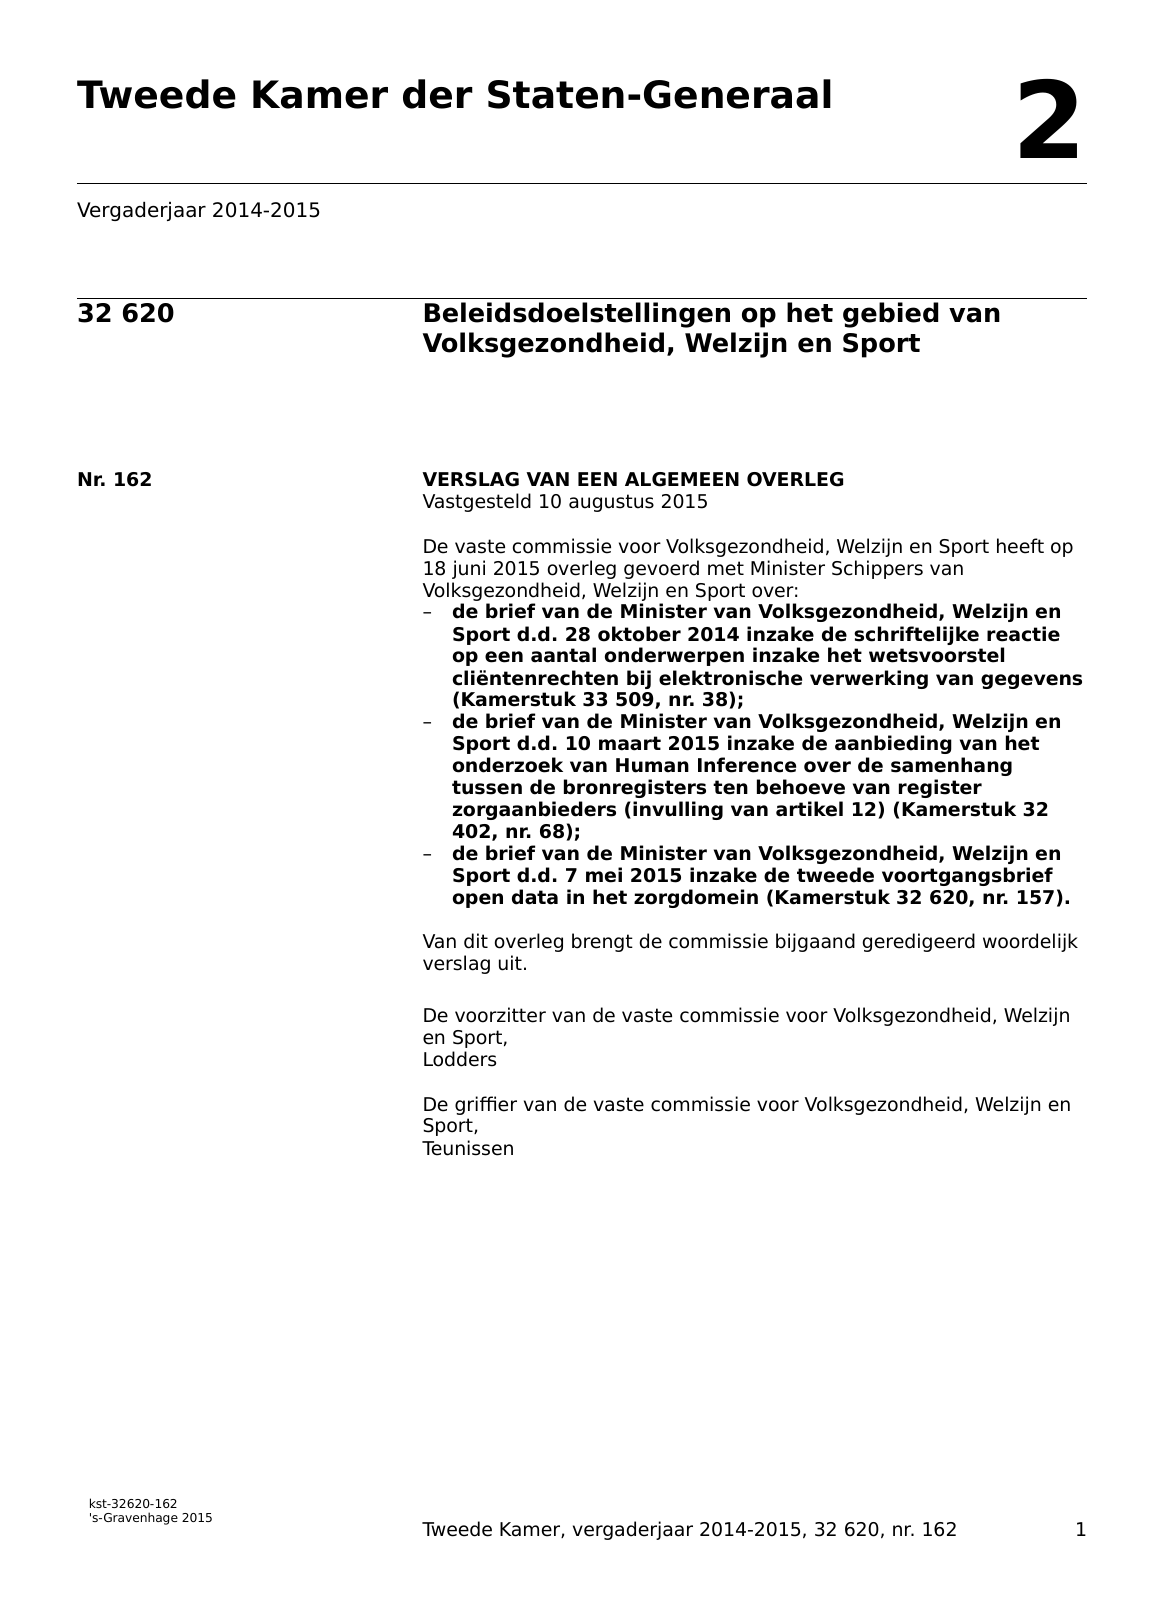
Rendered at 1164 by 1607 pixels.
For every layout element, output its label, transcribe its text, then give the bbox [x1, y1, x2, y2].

text De griffier van de vaste commissie voor Volksgezondheid, Welzijn en Sport, Teunissen [422, 1093, 1087, 1159]
text – de brief van de Minister van Volksgezondheid, Welzijn en Sport d.d. 7 mei 2015 inzake de tweede voortgangsbrief open data in het zorgdomein (Kamerstuk 32 620, nr. 157). [422, 843, 1087, 909]
text De vaste commissie voor Volksgezondheid, Welzijn en Sport heeft op 18 juni 2015 overleg gevoerd met Minister Schippers van Volksgezondheid, Welzijn en Sport over: [422, 536, 1087, 601]
text 's-Gravenhage 2015 [88, 1511, 323, 1525]
text – de brief van de Minister van Volksgezondheid, Welzijn en Sport d.d. 28 oktober 2014 inzake de schriftelijke reactie op een aantal onderwerpen inzake het wetsvoorstel cliëntenrechten bij elektronische verwerking van gegevens (Kamerstuk 33 509, nr. 38); [422, 601, 1087, 711]
text Van dit overleg brengt de commissie bijgaand geredigeerd woordelijk verslag uit. [422, 931, 1087, 975]
subtitle 32 620 Beleidsdoelstellingen op het gebied van Volksgezondheid, Welzijn en Sport [77, 299, 1087, 358]
text – de brief van de Minister van Volksgezondheid, Welzijn en Sport d.d. 10 maart 2015 inzake de aanbieding van het onderzoek van Human Inference over de samenhang tussen de bronregisters ten behoeve van register zorgaanbieders (invulling van artikel 12) (Kamerstuk 32 402, nr. 68); [422, 711, 1087, 843]
table_header 2 [886, 59, 1087, 183]
text De voorzitter van de vaste commissie voor Volksgezondheid, Welzijn en Sport, Lodders [422, 1005, 1087, 1071]
table_cell Vergaderjaar 2014-2015 [77, 184, 1087, 298]
text kst-32620-162 [88, 1497, 323, 1511]
subtitle Nr. 162 VERSLAG VAN EEN ALGEMEEN OVERLEG [77, 469, 1087, 491]
text Vastgesteld 10 augustus 2015 [422, 491, 1087, 513]
table_header Tweede Kamer der Staten-Generaal [77, 59, 886, 183]
